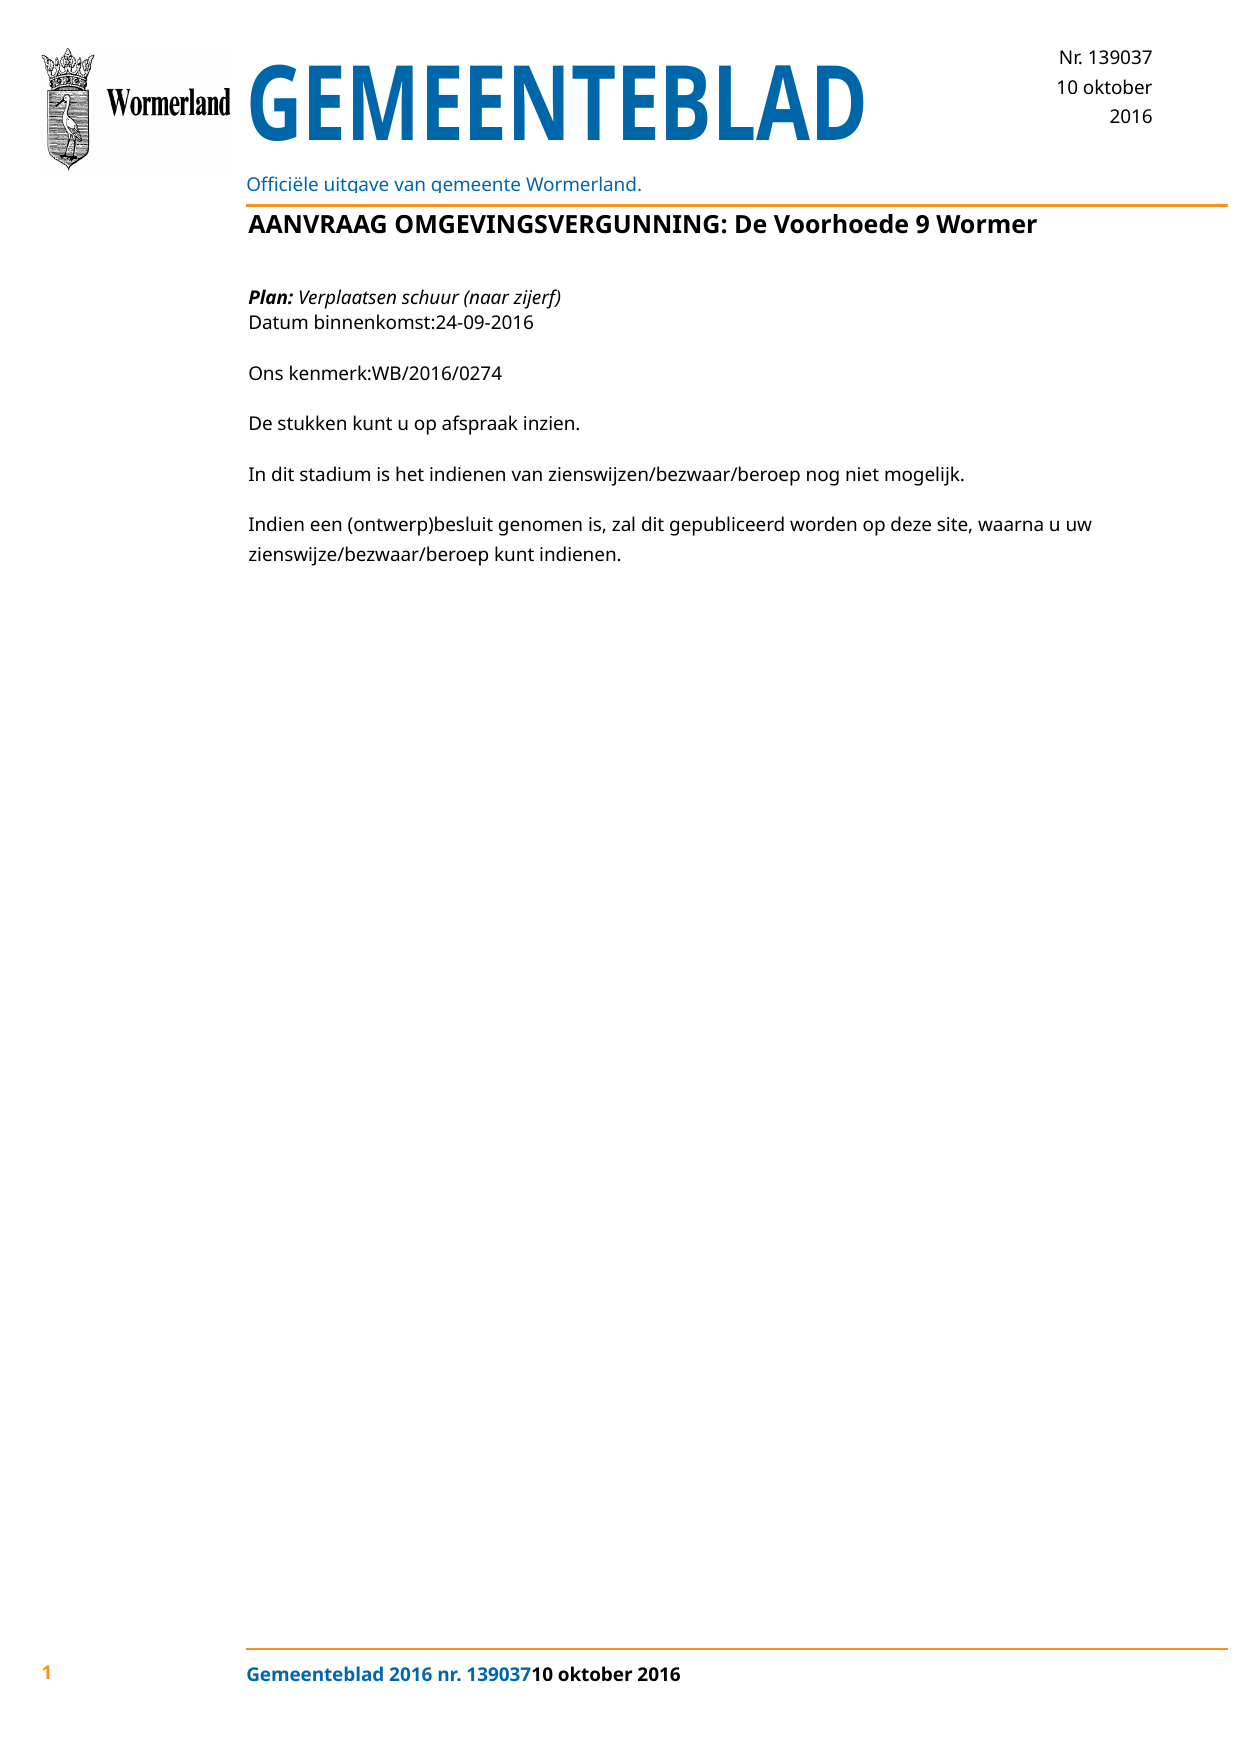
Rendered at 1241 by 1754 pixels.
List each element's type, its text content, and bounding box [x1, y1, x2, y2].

text In dit stadium is het indienen van zienswijzen/bezwaar/beroep nog niet mogelijk. [248, 461, 1152, 487]
text Plan: Verplaatsen schuur (naar zijerf) [248, 284, 1152, 309]
text AANVRAAG OMGEVINGSVERGUNNING: De Voorhoede 9 Wormer [248, 207, 1152, 241]
text Datum binnenkomst:24-09-2016 [248, 309, 1152, 335]
text De stukken kunt u op afspraak inzien. [248, 410, 1152, 436]
picture [41, 47, 231, 172]
text Indien een (ontwerp)besluit genomen is, zal dit gepubliceerd worden op deze site, waarna u uw zienswijze/bezwaar/beroep kunt indienen. [248, 511, 1152, 567]
text Ons kenmerk:WB/2016/0274 [248, 360, 1152, 386]
